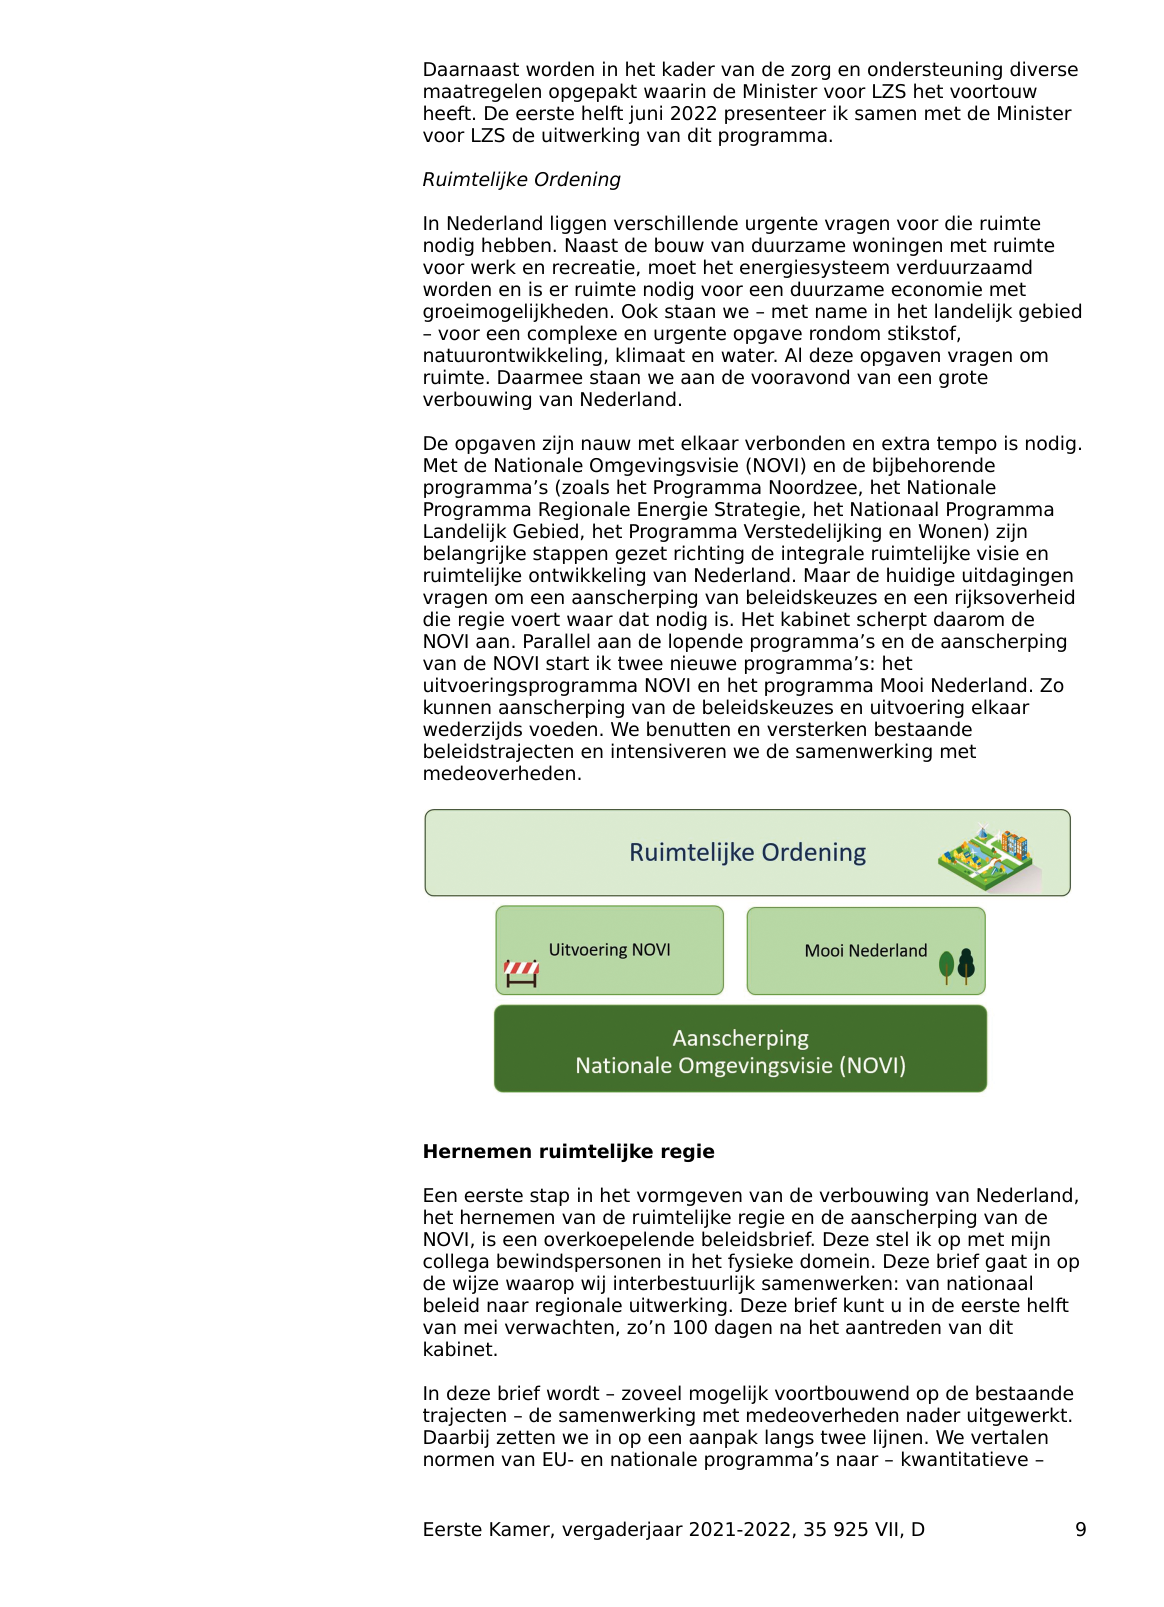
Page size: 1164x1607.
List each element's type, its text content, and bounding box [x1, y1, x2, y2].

text Een eerste stap in het vormgeven van de verbouwing van Nederland, het hernemen van de ruimtelijke regie en de aanscherping van de NOVI, is een overkoepelende beleidsbrief. Deze stel ik op met mijn collega bewindspersonen in het fysieke domein. Deze brief gaat in op de wijze waarop wij interbestuurlijk samenwerken: van nationaal beleid naar regionale uitwerking. Deze brief kunt u in de eerste helft van mei verwachten, zo’n 100 dagen na het aantreden van dit kabinet. [422, 1185, 1087, 1361]
text Daarnaast worden in het kader van de zorg en ondersteuning diverse maatregelen opgepakt waarin de Minister voor LZS het voortouw heeft. De eerste helft juni 2022 presenteer ik samen met de Minister voor LZS de uitwerking van dit programma. [422, 59, 1087, 147]
text De opgaven zijn nauw met elkaar verbonden en extra tempo is nodig. Met de Nationale Omgevingsvisie (NOVI) en de bijbehorende programma’s (zoals het Programma Noordzee, het Nationale Programma Regionale Energie Strategie, het Nationaal Programma Landelijk Gebied, het Programma Verstedelijking en Wonen) zijn belangrijke stappen gezet richting de integrale ruimtelijke visie en ruimtelijke ontwikkeling van Nederland. Maar de huidige uitdagingen vragen om een aanscherping van beleidskeuzes en een rijksoverheid die regie voert waar dat nodig is. Het kabinet scherpt daarom de NOVI aan. Parallel aan de lopende programma’s en de aanscherping van de NOVI start ik twee nieuwe programma’s: het uitvoeringsprogramma NOVI en het programma Mooi Nederland. Zo kunnen aanscherping van de beleidskeuzes en uitvoering elkaar wederzijds voeden. We benutten en versterken bestaande beleidstrajecten en intensiveren we de samenwerking met medeoverheden. [422, 433, 1087, 785]
picture [422, 807, 1072, 1097]
subtitle Ruimtelijke Ordening [422, 169, 1087, 191]
text In Nederland liggen verschillende urgente vragen voor die ruimte nodig hebben. Naast de bouw van duurzame woningen met ruimte voor werk en recreatie, moet het energiesysteem verduurzaamd worden en is er ruimte nodig voor een duurzame economie met groeimogelijkheden. Ook staan we – met name in het landelijk gebied – voor een complexe en urgente opgave rondom stikstof, natuurontwikkeling, klimaat en water. Al deze opgaven vragen om ruimte. Daarmee staan we aan de vooravond van een grote verbouwing van Nederland. [422, 213, 1087, 411]
text In deze brief wordt – zoveel mogelijk voortbouwend op de bestaande trajecten – de samenwerking met medeoverheden nader uitgewerkt. Daarbij zetten we in op een aanpak langs twee lijnen. We vertalen normen van EU- en nationale programma’s naar – kwantitatieve – [422, 1383, 1087, 1471]
subtitle Hernemen ruimtelijke regie [422, 1141, 1087, 1163]
